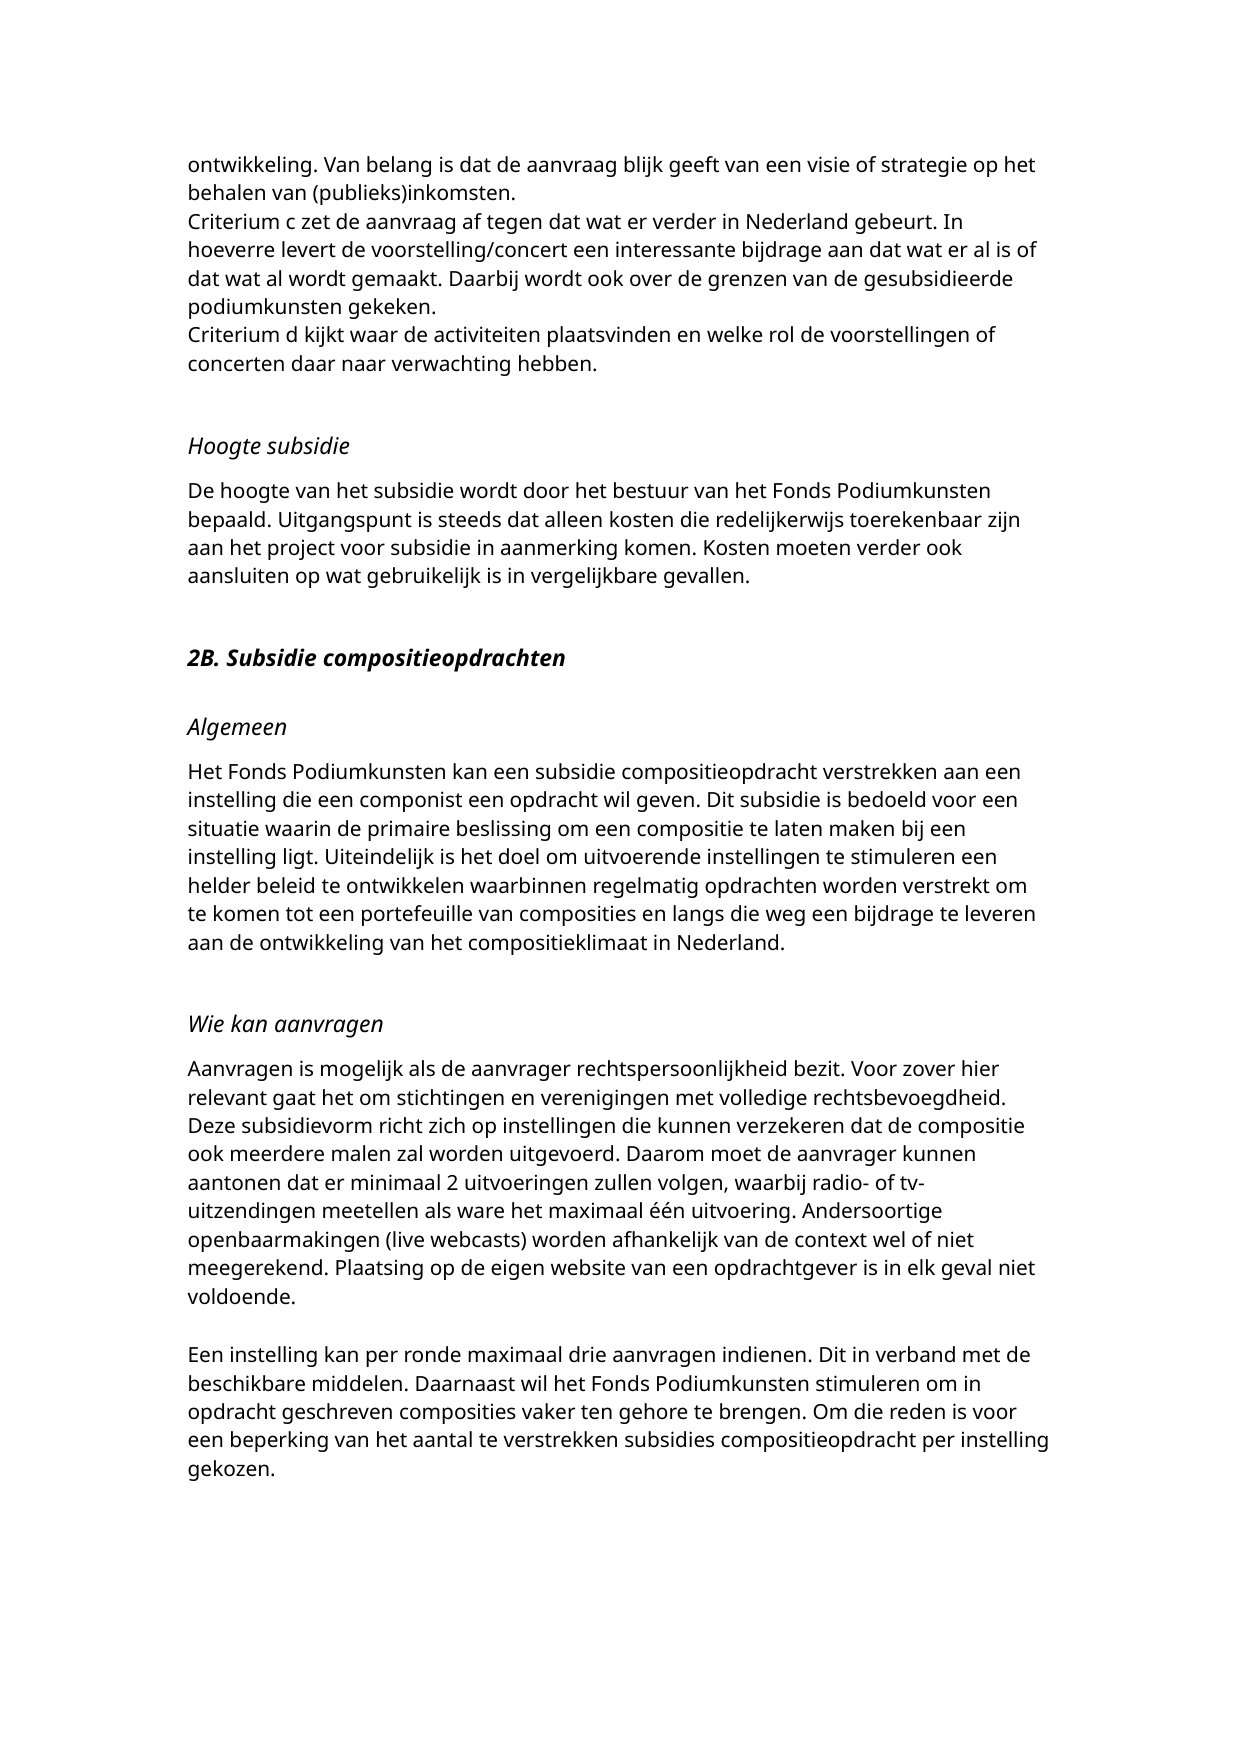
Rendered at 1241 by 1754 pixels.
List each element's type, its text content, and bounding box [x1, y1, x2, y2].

text Aanvragen is mogelijk als de aanvrager rechtspersoonlijkheid bezit. Voor zover hier relevant gaat het om stichtingen en verenigingen met volledige rechtsbevoegdheid. [187, 1054, 1053, 1111]
subtitle Hoogte subsidie [187, 430, 1053, 461]
text -ontwikkeling. Van belang is dat de aanvraag blijk geeft van een visie of strategie op het behalen van (publieks)inkomsten. [187, 150, 1053, 207]
text Deze subsidievorm richt zich op instellingen die kunnen verzekeren dat de compositie ook meerdere malen zal worden uitgevoerd. Daarom moet de aanvrager kunnen aantonen dat er minimaal 2 uitvoeringen zullen volgen, waarbij radio- of tv-uitzendingen meetellen als ware het maximaal één uitvoering. Andersoortige openbaarmakingen (live webcasts) worden afhankelijk van de context wel of niet meegerekend. Plaatsing op de eigen website van een opdrachtgever is in elk geval niet voldoende. [187, 1111, 1053, 1310]
subtitle Wie kan aanvragen [187, 1008, 1053, 1039]
subtitle 2B. Subsidie compositieopdrachten [187, 642, 1053, 673]
text Een instelling kan per ronde maximaal drie aanvragen indienen. Dit in verband met de beschikbare middelen. Daarnaast wil het Fonds Podiumkunsten stimuleren om in opdracht geschreven composities vaker ten gehore te brengen. Om die reden is voor een beperking van het aantal te verstrekken subsidies compositieopdracht per instelling gekozen. [187, 1340, 1053, 1482]
text Criterium c zet de aanvraag af tegen dat wat er verder in Nederland gebeurt. In hoeverre levert de voorstelling/concert een interessante bijdrage aan dat wat er al is of dat wat al wordt gemaakt. Daarbij wordt ook over de grenzen van de gesubsidieerde podiumkunsten gekeken. [187, 207, 1053, 321]
text Criterium d kijkt waar de activiteiten plaatsvinden en welke rol de voorstellingen of concerten daar naar verwachting hebben. [187, 321, 1053, 377]
text De hoogte van het subsidie wordt door het bestuur van het Fonds Podiumkunsten bepaald. Uitgangspunt is steeds dat alleen kosten die redelijkerwijs toerekenbaar zijn aan het project voor subsidie in aanmerking komen. Kosten moeten verder ook aansluiten op wat gebruikelijk is in vergelijkbare gevallen. [187, 476, 1053, 590]
subtitle Algemeen [187, 711, 1053, 742]
text Het Fonds Podiumkunsten kan een subsidie compositieopdracht verstrekken aan een instelling die een componist een opdracht wil geven. Dit subsidie is bedoeld voor een situatie waarin de primaire beslissing om een compositie te laten maken bij een instelling ligt. Uiteindelijk is het doel om uitvoerende instellingen te stimuleren een helder beleid te ontwikkelen waarbinnen regelmatig opdrachten worden verstrekt om te komen tot een portefeuille van composities en langs die weg een bijdrage te leveren aan de ontwikkeling van het compositieklimaat in Nederland. [187, 757, 1053, 956]
